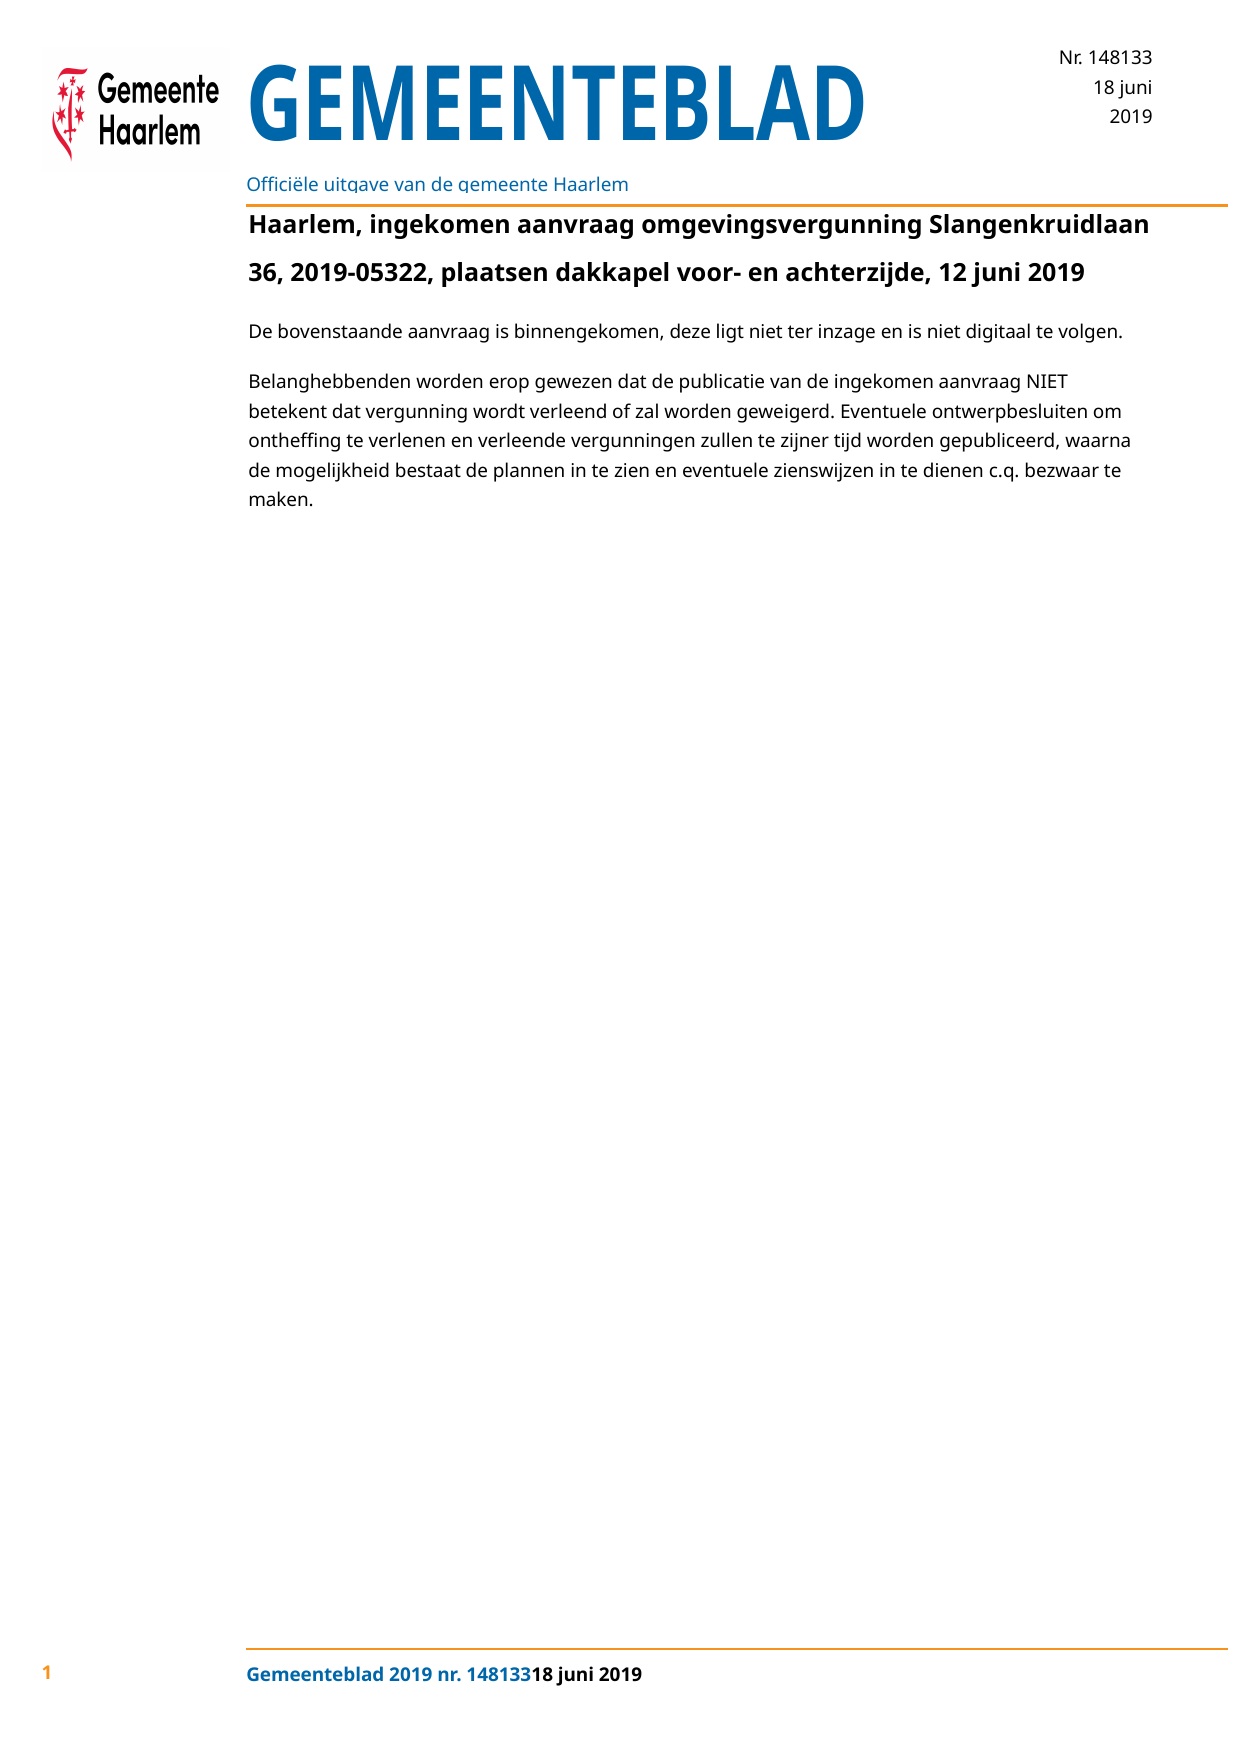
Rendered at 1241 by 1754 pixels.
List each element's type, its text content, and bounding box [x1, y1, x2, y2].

text Belanghebbenden worden erop gewezen dat de publicatie van de ingekomen aanvraag NIET betekent dat vergunning wordt verleend of zal worden geweigerd. Eventuele ontwerpbesluiten om ontheffing te verlenen en verleende vergunningen zullen te zijner tijd worden gepubliceerd, waarna de mogelijkheid bestaat de plannen in te zien en eventuele zienswijzen in te dienen c.q. bezwaar te maken. [248, 368, 1152, 512]
text Haarlem, ingekomen aanvraag omgevingsvergunning Slangenkruidlaan 36, 2019-05322, plaatsen dakkapel voor- en achterzijde, 12 juni 2019 [248, 207, 1152, 288]
text De bovenstaande aanvraag is binnengekomen, deze ligt niet ter inzage en is niet digitaal te volgen. [248, 318, 1152, 344]
picture [41, 47, 231, 172]
